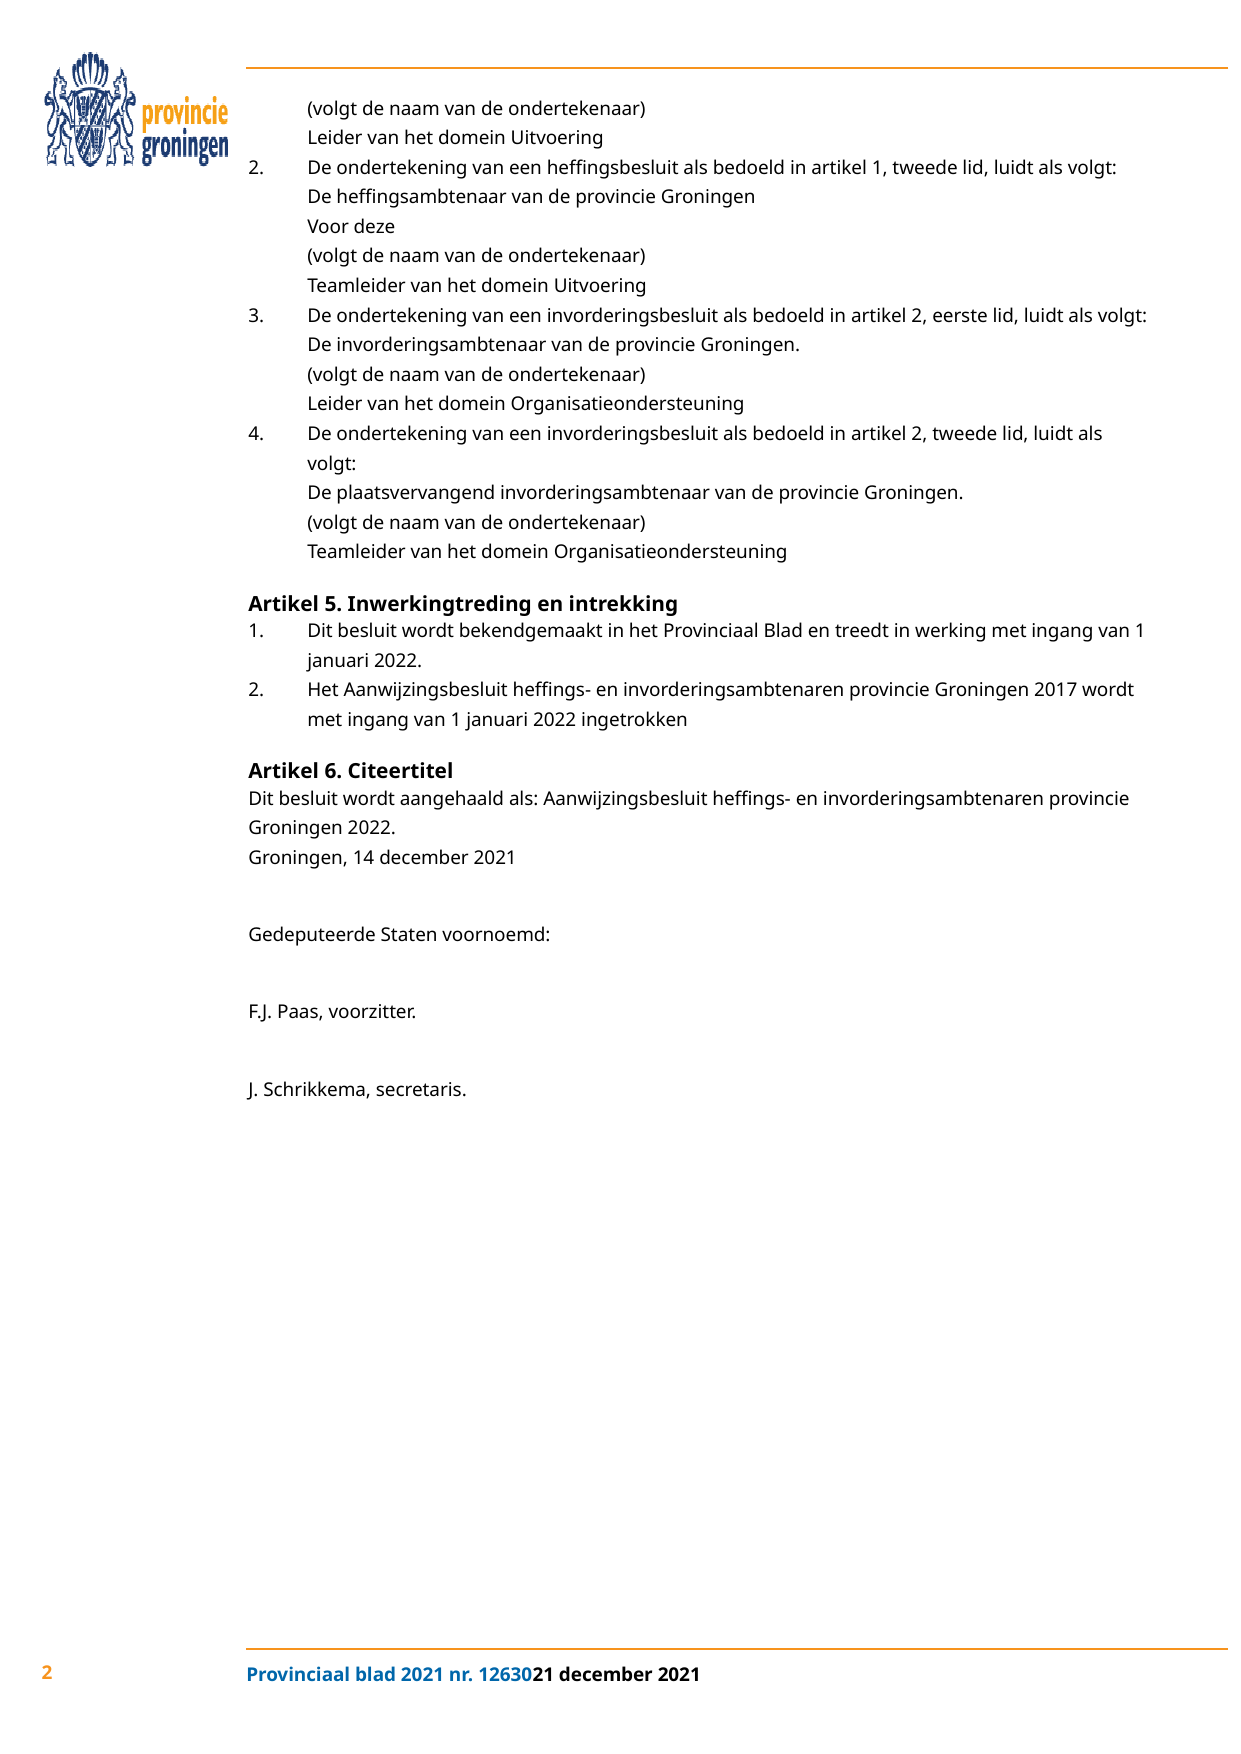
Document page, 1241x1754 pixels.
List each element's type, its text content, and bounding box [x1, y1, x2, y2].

list Voor deze [248, 213, 1152, 239]
list De ondertekening van een invorderingsbesluit als bedoeld in artikel 2, eerste lid, luidt als volgt: [248, 302, 1152, 328]
text Artikel 5. Inwerkingtreding en intrekking [248, 589, 1152, 617]
list (volgt de naam van de ondertekenaar) [248, 243, 1152, 268]
list Teamleider van het domein Uitvoering [248, 272, 1152, 298]
list De ondertekening van een invorderingsbesluit als bedoeld in artikel 2, tweede lid, luidt als volgt: [248, 420, 1152, 476]
list Het Aanwijzingsbesluit heffings- en invorderingsambtenaren provincie Groningen 2017 wordt met ingang van 1 januari 2022 ingetrokken [248, 677, 1152, 732]
list Leider van het domein Uitvoering [248, 124, 1152, 150]
text Dit besluit wordt aangehaald als: Aanwijzingsbesluit heffings- en invorderingsambtenaren provincie Groningen 2022. [248, 785, 1152, 840]
list (volgt de naam van de ondertekenaar) [248, 95, 1152, 121]
list De ondertekening van een heffingsbesluit als bedoeld in artikel 1, tweede lid, luidt als volgt: [248, 154, 1152, 180]
list Dit besluit wordt bekendgemaakt in het Provinciaal Blad en treedt in werking met ingang van 1 januari 2022. [248, 617, 1152, 673]
list Leider van het domein Organisatieondersteuning [248, 391, 1152, 416]
text Artikel 6. Citeertitel [248, 757, 1152, 785]
list De heffingsambtenaar van de provincie Groningen [248, 183, 1152, 209]
text Gedeputeerde Staten voornoemd: [248, 921, 1152, 947]
text J. Schrikkema, secretaris. [248, 1076, 1152, 1101]
text Groningen, 14 december 2021 [248, 844, 1152, 870]
list Teamleider van het domein Organisatieondersteuning [248, 538, 1152, 564]
list De invorderingsambtenaar van de provincie Groningen. [248, 331, 1152, 357]
text F.J. Paas, voorzitter. [248, 998, 1152, 1024]
list De plaatsvervangend invorderingsambtenaar van de provincie Groningen. [248, 479, 1152, 505]
picture [41, 47, 231, 172]
list (volgt de naam van de ondertekenaar) [248, 509, 1152, 535]
list (volgt de naam van de ondertekenaar) [248, 361, 1152, 387]
